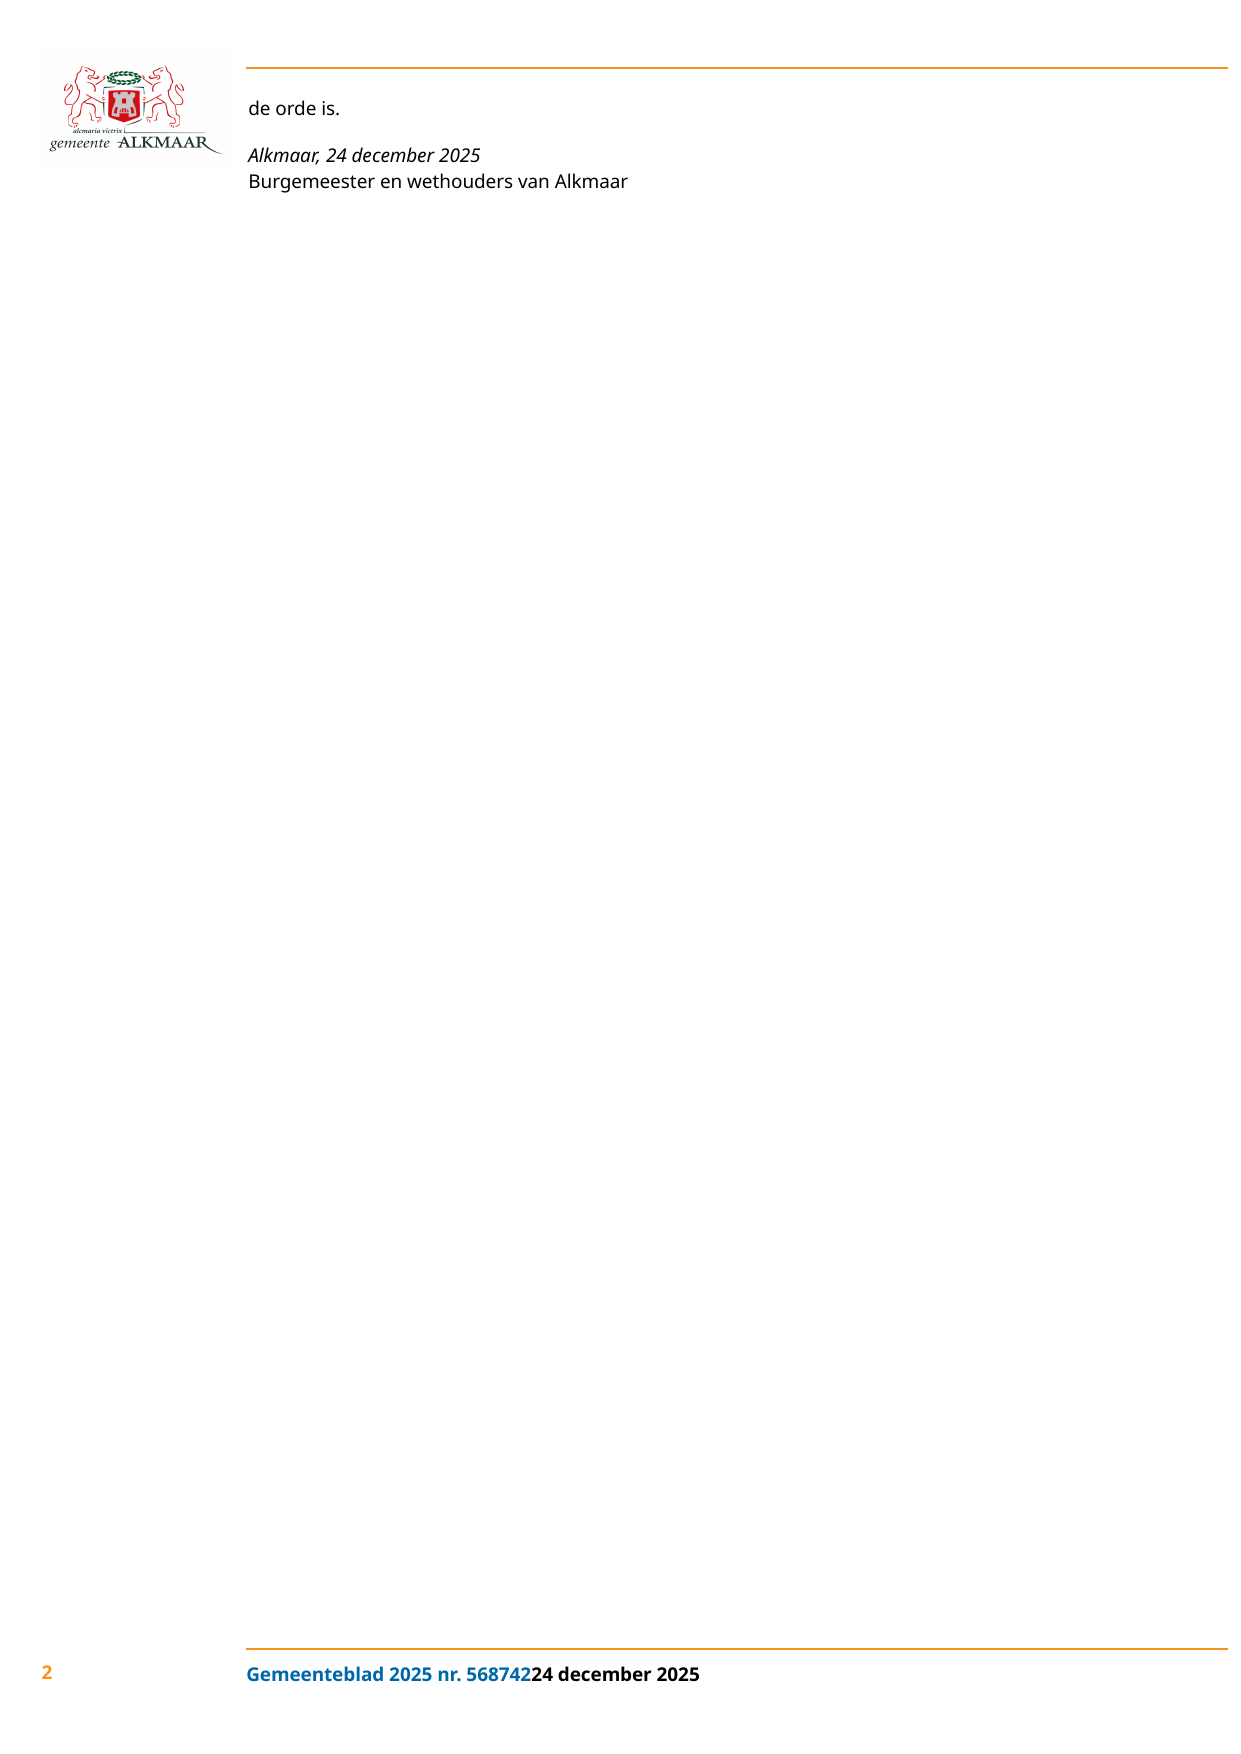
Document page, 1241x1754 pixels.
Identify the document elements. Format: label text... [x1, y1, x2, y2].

text de orde is. [248, 95, 1152, 121]
text Burgemeester en wethouders van Alkmaar [248, 168, 1152, 194]
text Alkmaar, 24 december 2025 [248, 143, 1152, 168]
picture [41, 47, 231, 172]
